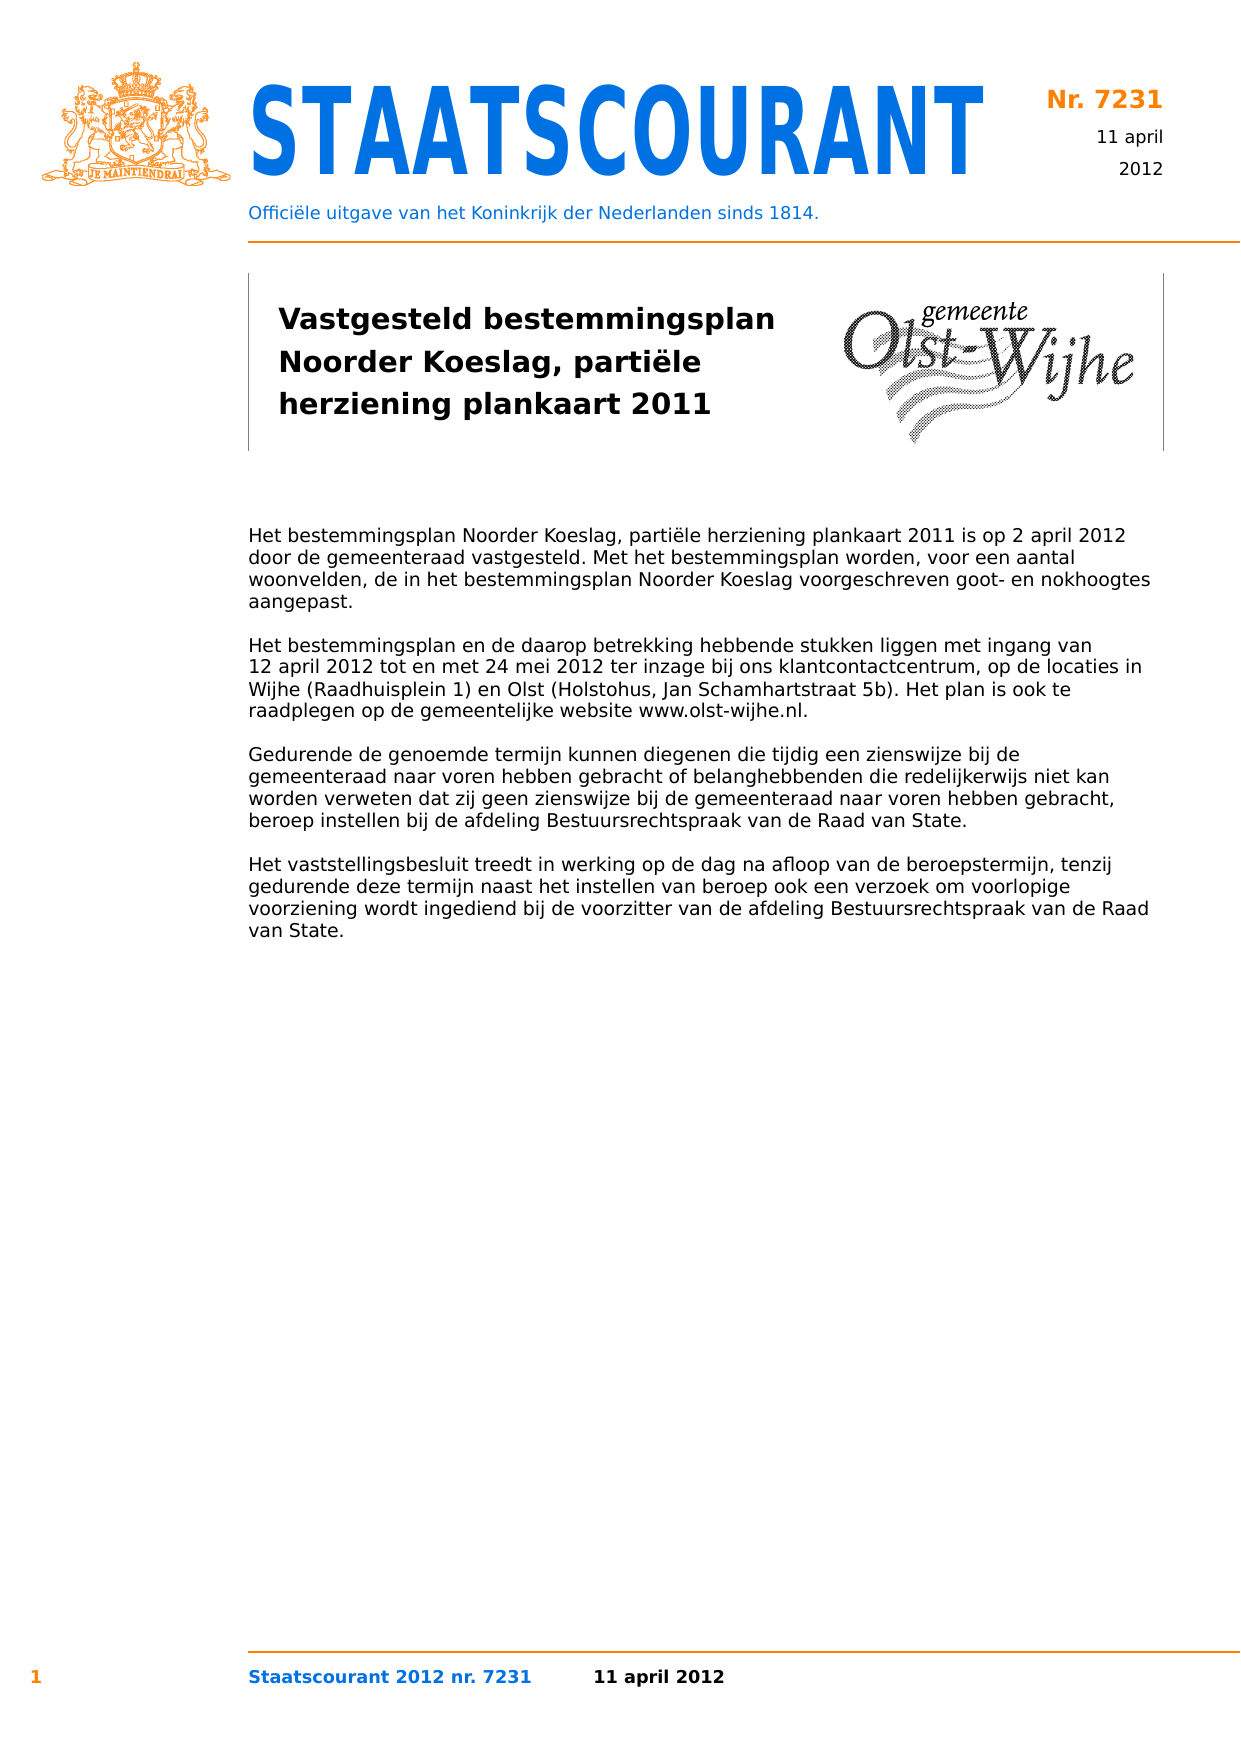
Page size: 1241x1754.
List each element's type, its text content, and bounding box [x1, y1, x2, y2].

table_cell 11 april [998, 121, 1240, 153]
picture [41, 62, 231, 186]
table_cell Officiële uitgave van het Koninkrijk der Nederlanden sinds 1814. [248, 203, 1240, 241]
table_header STAATSCOURANT [248, 62, 998, 203]
table_header [25, 62, 248, 241]
table_cell 2012 [998, 153, 1240, 203]
text Het vaststellingsbesluit treedt in werking op de dag na afloop van de beroepstermijn, tenzij gedurende deze termijn naast het instellen van beroep ook een verzoek om voorlopige voorziening wordt ingediend bij de voorzitter van de afdeling Bestuursrechtspraak van de Raad van State. [248, 854, 1163, 942]
text Het bestemmingsplan en de daarop betrekking hebbende stukken liggen met ingang van 12 april 2012 tot en met 24 mei 2012 ter inzage bij ons klantcontactcentrum, op de locaties in Wijhe (Raadhuisplein 1) en Olst (Holstohus, Jan Schamhartstraat 5b). Het plan is ook te raadplegen op de gemeentelijke website www.olst-wijhe.nl. [248, 634, 1163, 722]
picture [844, 302, 1134, 445]
subtitle Vastgesteld bestemmingsplan Noorder Koeslag, partiële herziening plankaart 2011 [249, 273, 1163, 451]
text Gedurende de genoemde termijn kunnen diegenen die tijdig een zienswijze bij de gemeenteraad naar voren hebben gebracht of belanghebbenden die redelijkerwijs niet kan worden verweten dat zij geen zienswijze bij de gemeenteraad naar voren hebben gebracht, beroep instellen bij de afdeling Bestuursrechtspraak van de Raad van State. [248, 744, 1163, 832]
text Het bestemmingsplan Noorder Koeslag, partiële herziening plankaart 2011 is op 2 april 2012 door de gemeenteraad vastgesteld. Met het bestemmingsplan worden, voor een aantal woonvelden, de in het bestemmingsplan Noorder Koeslag voorgeschreven goot- en nokhoogtes aangepast. [248, 525, 1163, 613]
table_header Nr. 7231 [998, 62, 1240, 121]
